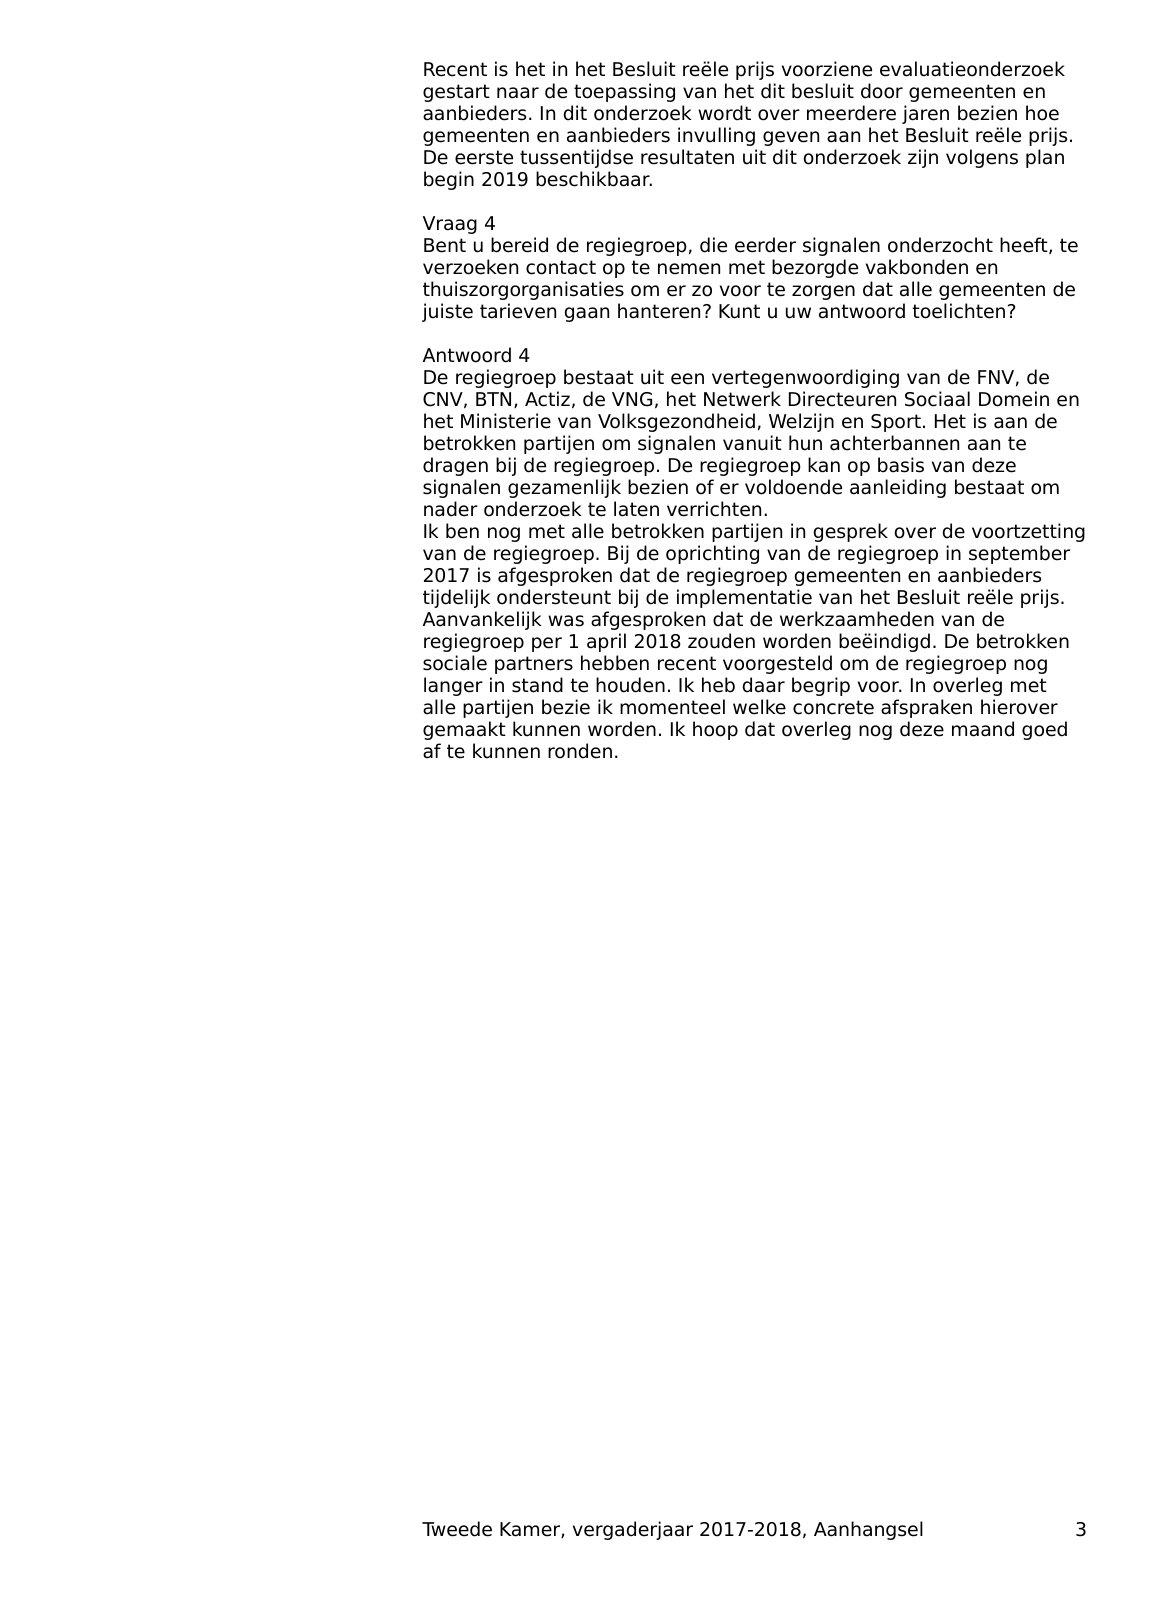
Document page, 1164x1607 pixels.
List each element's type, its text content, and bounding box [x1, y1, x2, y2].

text Ik ben nog met alle betrokken partijen in gesprek over de voortzetting van de regiegroep. Bij de oprichting van de regiegroep in september 2017 is afgesproken dat de regiegroep gemeenten en aanbieders tijdelijk ondersteunt bij de implementatie van het Besluit reële prijs. Aanvankelijk was afgesproken dat de werkzaamheden van de regiegroep per 1 april 2018 zouden worden beëindigd. De betrokken sociale partners hebben recent voorgesteld om de regiegroep nog langer in stand te houden. Ik heb daar begrip voor. In overleg met alle partijen bezie ik momenteel welke concrete afspraken hierover gemaakt kunnen worden. Ik hoop dat overleg nog deze maand goed af te kunnen ronden. [422, 521, 1087, 763]
text Recent is het in het Besluit reële prijs voorziene evaluatieonderzoek gestart naar de toepassing van het dit besluit door gemeenten en aanbieders. In dit onderzoek wordt over meerdere jaren bezien hoe gemeenten en aanbieders invulling geven aan het Besluit reële prijs. De eerste tussentijdse resultaten uit dit onderzoek zijn volgens plan begin 2019 beschikbaar. [422, 59, 1087, 191]
text De regiegroep bestaat uit een vertegenwoordiging van de FNV, de CNV, BTN, Actiz, de VNG, het Netwerk Directeuren Sociaal Domein en het Ministerie van Volksgezondheid, Welzijn en Sport. Het is aan de betrokken partijen om signalen vanuit hun achterbannen aan te dragen bij de regiegroep. De regiegroep kan op basis van deze signalen gezamenlijk bezien of er voldoende aanleiding bestaat om nader onderzoek te laten verrichten. [422, 367, 1087, 521]
text Bent u bereid de regiegroep, die eerder signalen onderzocht heeft, te verzoeken contact op te nemen met bezorgde vakbonden en thuiszorgorganisaties om er zo voor te zorgen dat alle gemeenten de juiste tarieven gaan hanteren? Kunt u uw antwoord toelichten? [422, 235, 1087, 323]
text Antwoord 4 [422, 345, 1087, 367]
text Vraag 4 [422, 213, 1087, 235]
